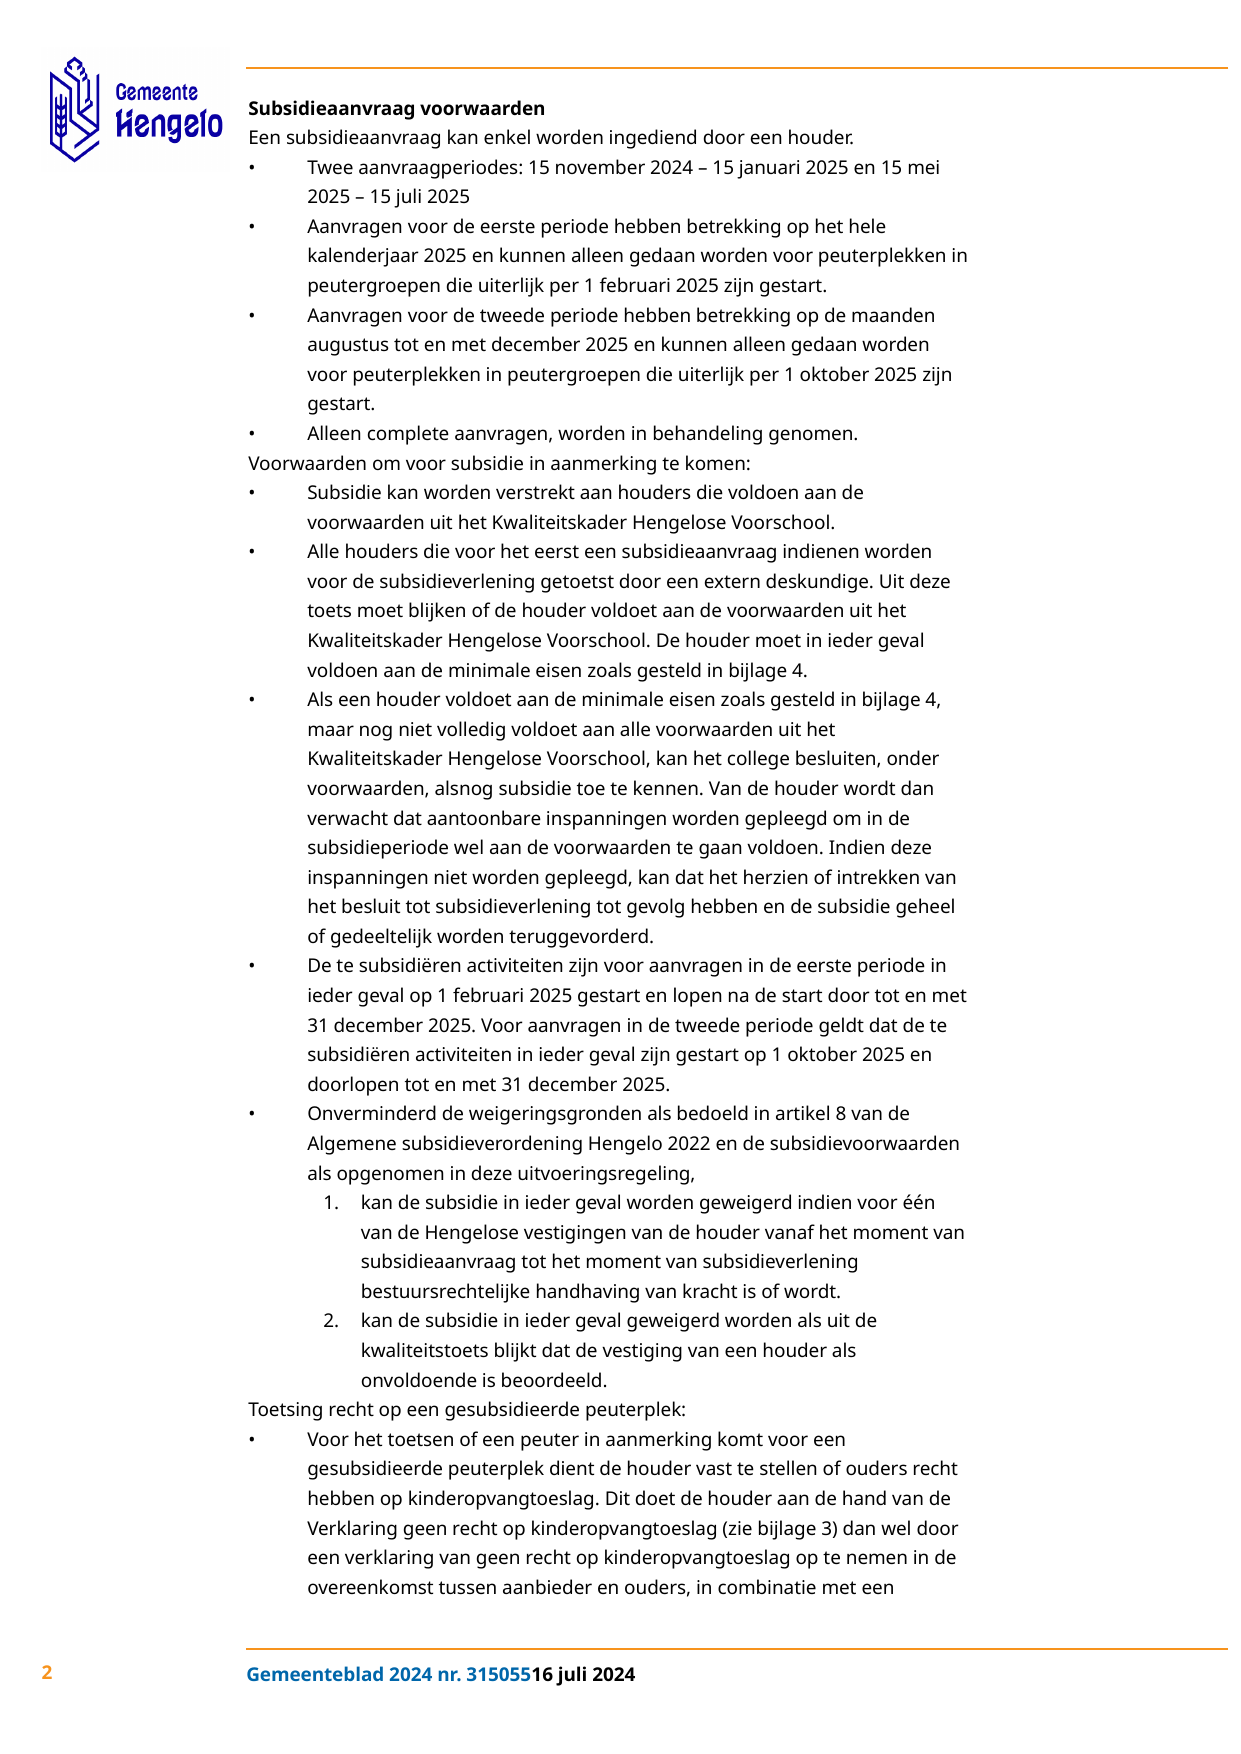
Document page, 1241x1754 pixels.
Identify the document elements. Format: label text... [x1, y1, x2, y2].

table_cell Subsidieaanvraag voorwaarden Een subsidieaanvraag kan enkel worden ingediend door een houder. Twee aanvraagperiodes: 15 november 2024 – 15 januari 2025 en 15 mei 2025 – 15 juli 2025 Aanvragen voor de eerste periode hebben betrekking op het hele kalenderjaar 2025 en kunnen alleen gedaan worden voor peuterplekken in peutergroepen die uiterlijk per 1 februari 2025 zijn gestart. Aanvragen voor de tweede periode hebben betrekking op de maanden augustus tot en met december 2025 en kunnen alleen gedaan worden voor peuterplekken in peutergroepen die uiterlijk per 1 oktober 2025 zijn gestart. Alleen complete aanvragen, worden in behandeling genomen. Voorwaarden om voor subsidie in aanmerking te komen: Subsidie kan worden verstrekt aan houders die voldoen aan de voorwaarden uit het Kwaliteitskader Hengelose Voorschool. Alle houders die voor het eerst een subsidieaanvraag indienen worden voor de subsidieverlening getoetst door een extern deskundige. Uit deze toets moet blijken of de houder voldoet aan de voorwaarden uit het Kwaliteitskader Hengelose Voorschool. De houder moet in ieder geval voldoen aan de minimale eisen zoals gesteld in bijlage 4. Als een houder voldoet aan de minimale eisen zoals gesteld in bijlage 4, maar nog niet volledig voldoet aan alle voorwaarden uit het Kwaliteitskader Hengelose Voorschool, kan het college besluiten, onder voorwaarden, alsnog subsidie toe te kennen. Van de houder wordt dan verwacht dat aantoonbare inspanningen worden gepleegd om in de subsidieperiode wel aan de voorwaarden te gaan voldoen. Indien deze inspanningen niet worden gepleegd, kan dat het herzien of intrekken van het besluit tot subsidieverlening tot gevolg hebben en de subsidie geheel of gedeeltelijk worden teruggevorderd. De te subsidiëren activiteiten zijn voor aanvragen in de eerste periode in ieder geval op 1 februari 2025 gestart en lopen na de start door tot en met 31 december 2025. Voor aanvragen in de tweede periode geldt dat de te subsidiëren activiteiten in ieder geval zijn gestart op 1 oktober 2025 en doorlopen tot en met 31 december 2025. Onverminderd de weigeringsgronden als bedoeld in artikel 8 van de Algemene subsidieverordening Hengelo 2022 en de subsidievoorwaarden als opgenomen in deze uitvoeringsregeling, kan de subsidie in ieder geval worden geweigerd indien voor één van de Hengelose vestigingen van de houder vanaf het moment van subsidieaanvraag tot het moment van subsidieverlening bestuursrechtelijke handhaving van kracht is of wordt. kan de subsidie in ieder geval geweigerd worden als uit de kwaliteitstoets blijkt dat de vestiging van een houder als onvoldoende is beoordeeld. Toetsing recht op een gesubsidieerde peuterplek: Voor het toetsen of een peuter in aanmerking komt voor een gesubsidieerde peuterplek dient de houder vast te stellen of ouders recht hebben op kinderopvangtoeslag. Dit doet de houder aan de hand van de Verklaring geen recht op kinderopvangtoeslag (zie bijlage 3) dan wel door een verklaring van geen recht op kinderopvangtoeslag op te nemen in de overeenkomst tussen aanbieder en ouders, in combinatie met een [248, 95, 971, 1600]
picture [41, 47, 231, 172]
